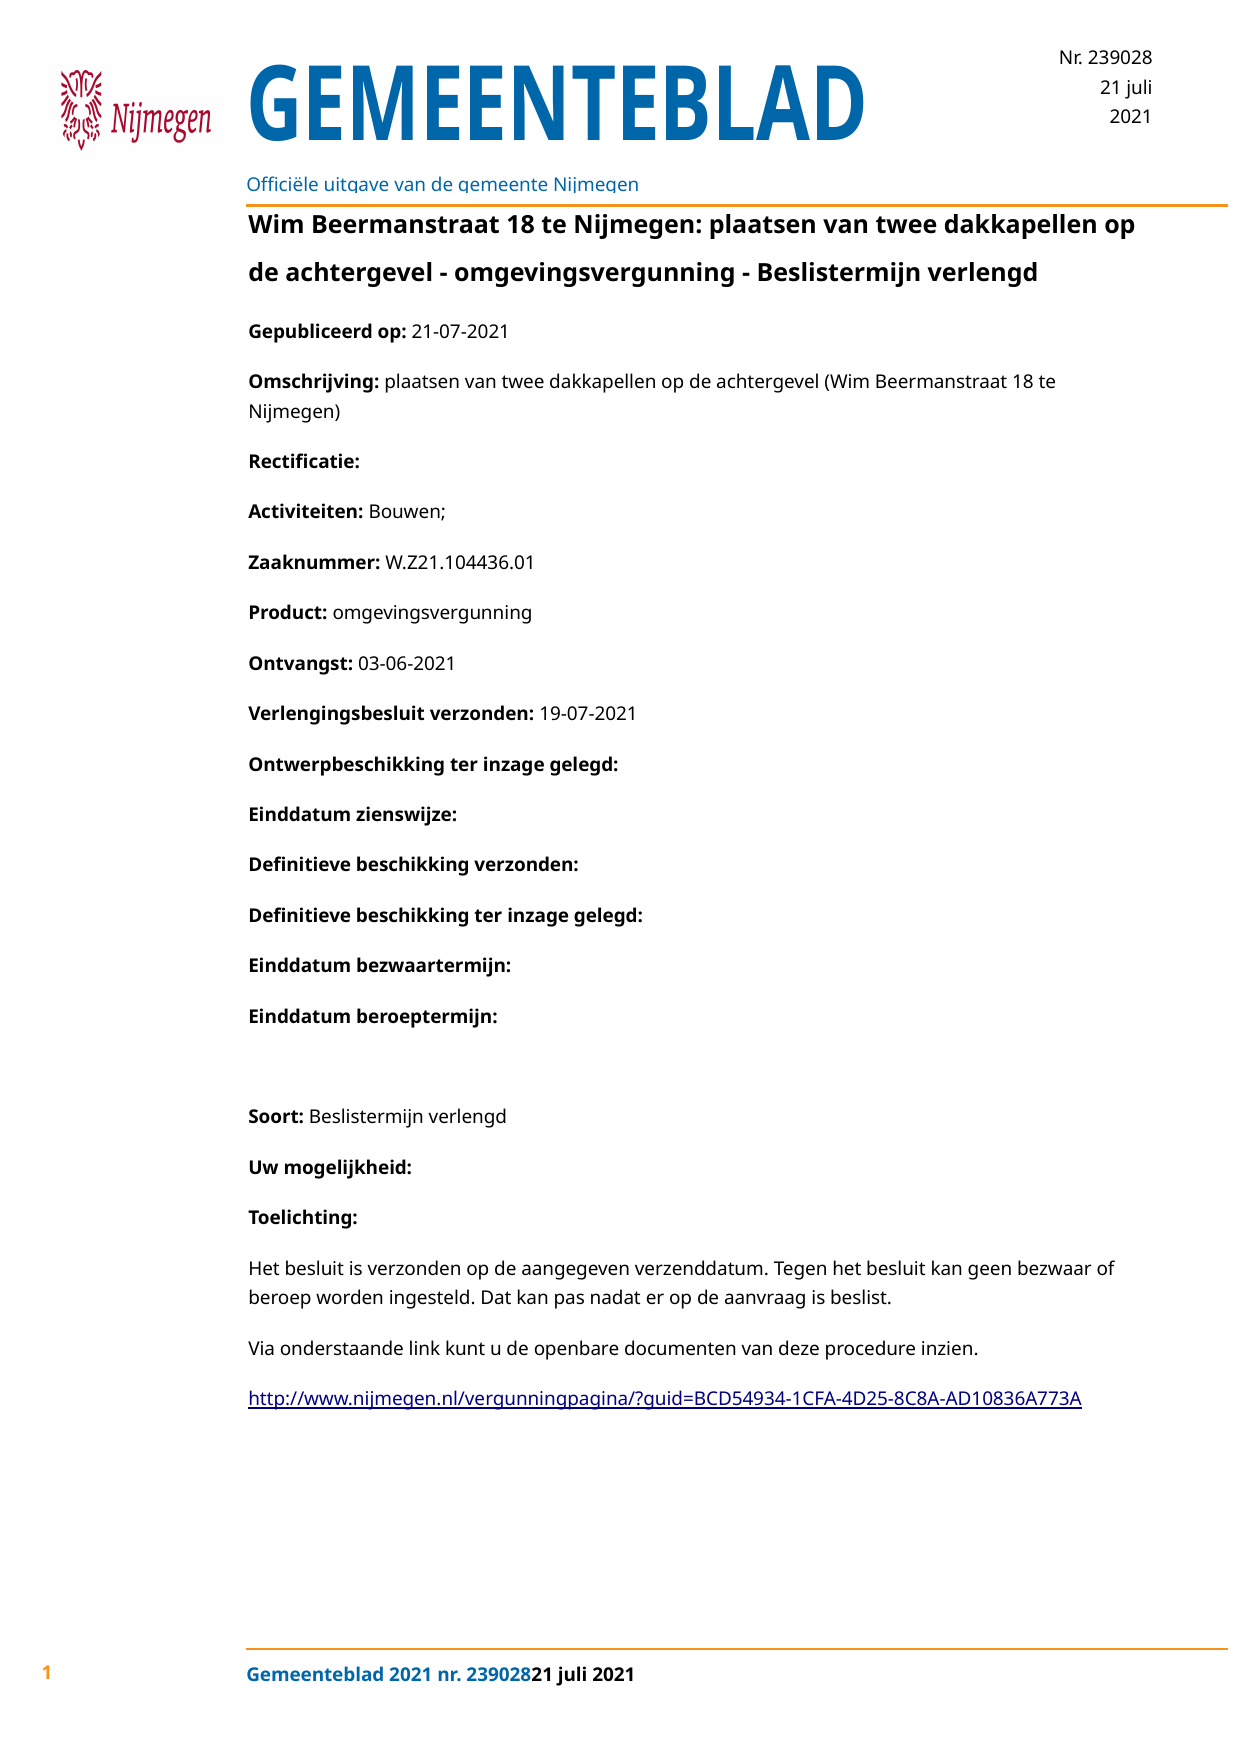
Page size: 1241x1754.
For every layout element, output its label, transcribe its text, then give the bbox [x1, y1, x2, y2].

text Ontvangst: 03-06-2021 [248, 650, 1152, 676]
text Zaaknummer: W.Z21.104436.01 [248, 549, 1152, 575]
text Het besluit is verzonden op de aangegeven verzenddatum. Tegen het besluit kan geen bezwaar of beroep worden ingesteld. Dat kan pas nadat er op de aanvraag is beslist. [248, 1255, 1152, 1310]
text Wim Beermanstraat 18 te Nijmegen: plaatsen van twee dakkapellen op de achtergevel - omgevingsvergunning - Beslistermijn verlengd [248, 207, 1152, 288]
picture [41, 47, 231, 172]
text Toelichting: [248, 1204, 1152, 1230]
text Activiteiten: Bouwen; [248, 499, 1152, 524]
text Einddatum bezwaartermijn: [248, 952, 1152, 978]
text Rectificatie: [248, 448, 1152, 474]
text Einddatum zienswijze: [248, 801, 1152, 827]
text Verlengingsbesluit verzonden: 19-07-2021 [248, 700, 1152, 726]
text Omschrijving: plaatsen van twee dakkapellen op de achtergevel (Wim Beermanstraat 18 te Nijmegen) [248, 368, 1152, 424]
text Via onderstaande link kunt u de openbare documenten van deze procedure inzien. [248, 1335, 1152, 1361]
text Uw mogelijkheid: [248, 1154, 1152, 1180]
text Definitieve beschikking verzonden: [248, 852, 1152, 877]
text Soort: Beslistermijn verlengd [248, 1104, 1152, 1129]
text Definitieve beschikking ter inzage gelegd: [248, 902, 1152, 928]
text Product: omgevingsvergunning [248, 599, 1152, 625]
text http://www.nijmegen.nl/vergunningpagina/?guid=BCD54934-1CFA-4D25-8C8A-AD10836A773A [248, 1385, 1152, 1411]
text Gepubliceerd op: 21-07-2021 [248, 318, 1152, 344]
text Einddatum beroeptermijn: [248, 1003, 1152, 1029]
text Ontwerpbeschikking ter inzage gelegd: [248, 751, 1152, 777]
